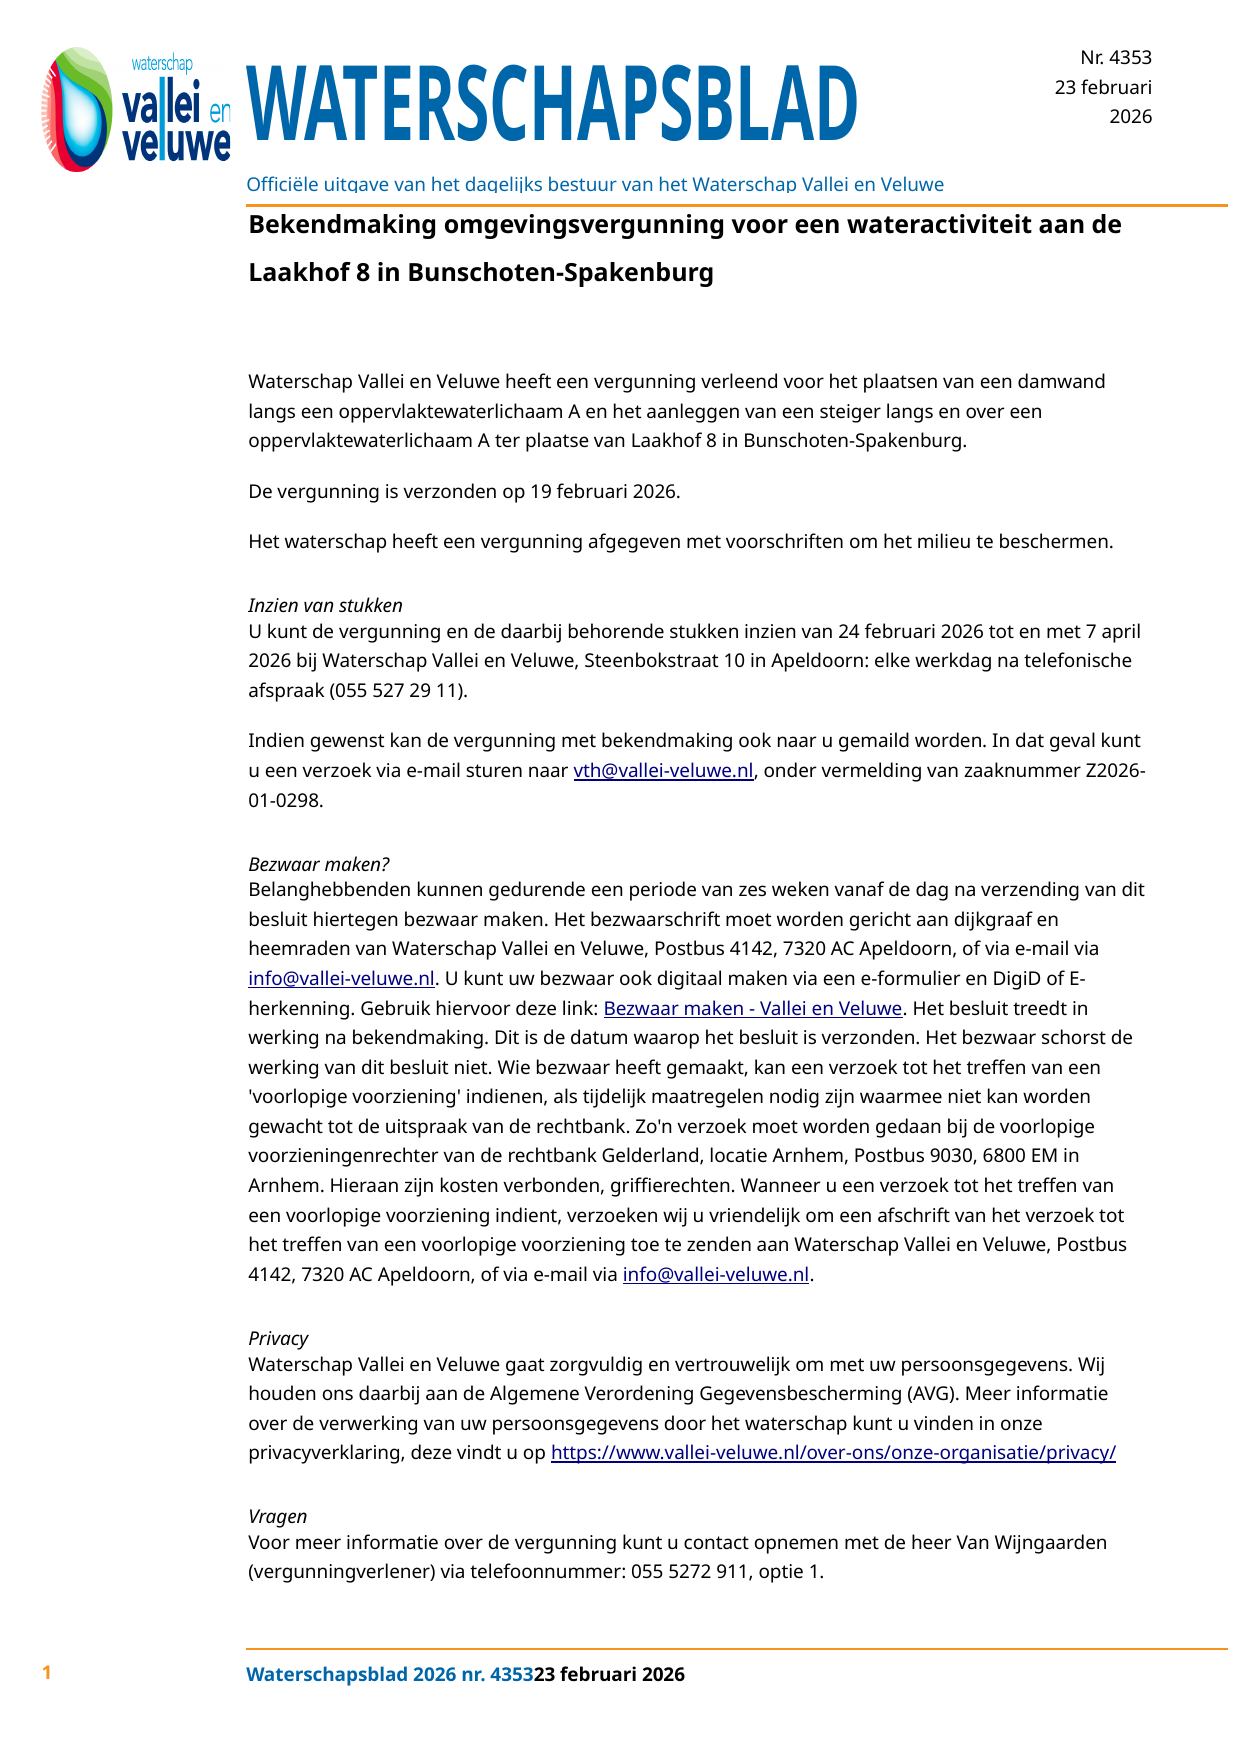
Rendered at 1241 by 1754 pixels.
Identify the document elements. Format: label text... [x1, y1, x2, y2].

text Privacy [248, 1325, 1152, 1351]
text U kunt de vergunning en de daarbij behorende stukken inzien van 24 februari 2026 tot en met 7 april 2026 bij Waterschap Vallei en Veluwe, Steenbokstraat 10 in Apeldoorn: elke werkdag na telefonische afspraak (055 527 29 11). [248, 618, 1152, 703]
text Inzien van stukken [248, 592, 1152, 618]
text Bezwaar maken? [248, 851, 1152, 876]
text Waterschap Vallei en Veluwe heeft een vergunning verleend voor het plaatsen van een damwand langs een oppervlaktewaterlichaam A en het aanleggen van een steiger langs en over een oppervlaktewaterlichaam A ter plaatse van Laakhof 8 in Bunschoten-Spakenburg. [248, 368, 1152, 453]
text Voor meer informatie over de vergunning kunt u contact opnemen met de heer Van Wijngaarden (vergunningverlener) via telefoonnummer: 055 5272 911, optie 1. [248, 1529, 1152, 1584]
text De vergunning is verzonden op 19 februari 2026. [248, 478, 1152, 504]
picture [41, 47, 231, 172]
text Indien gewenst kan de vergunning met bekendmaking ook naar u gemaild worden. In dat geval kunt u een verzoek via e-mail sturen naar vth@vallei-veluwe.nl, onder vermelding van zaaknummer Z2026-01-0298. [248, 728, 1152, 812]
text Het waterschap heeft een vergunning afgegeven met voorschriften om het milieu te beschermen. [248, 528, 1152, 554]
text Vragen [248, 1503, 1152, 1529]
text Bekendmaking omgevingsvergunning voor een wateractiviteit aan de Laakhof 8 in Bunschoten-Spakenburg [248, 207, 1152, 288]
text Waterschap Vallei en Veluwe gaat zorgvuldig en vertrouwelijk om met uw persoonsgegevens. Wij houden ons daarbij aan de Algemene Verordening Gegevensbescherming (AVG). Meer informatie over de verwerking van uw persoonsgegevens door het waterschap kunt u vinden in onze privacyverklaring, deze vindt u op https://www.vallei-veluwe.nl/over-ons/onze-organisatie/privacy/ [248, 1351, 1152, 1465]
text Belanghebbenden kunnen gedurende een periode van zes weken vanaf de dag na verzending van dit besluit hiertegen bezwaar maken. Het bezwaarschrift moet worden gericht aan dijkgraaf en heemraden van Waterschap Vallei en Veluwe, Postbus 4142, 7320 AC Apeldoorn, of via e-mail via info@vallei-veluwe.nl. U kunt uw bezwaar ook digitaal maken via een e-formulier en DigiD of E-herkenning. Gebruik hiervoor deze link: Bezwaar maken - Vallei en Veluwe. Het besluit treedt in werking na bekendmaking. Dit is de datum waarop het besluit is verzonden. Het bezwaar schorst de werking van dit besluit niet. Wie bezwaar heeft gemaakt, kan een verzoek tot het treffen van een 'voorlopige voorziening' indienen, als tijdelijk maatregelen nodig zijn waarmee niet kan worden gewacht tot de uitspraak van de rechtbank. Zo'n verzoek moet worden gedaan bij de voorlopige voorzieningenrechter van de rechtbank Gelderland, locatie Arnhem, Postbus 9030, 6800 EM in Arnhem. Hieraan zijn kosten verbonden, griffierechten. Wanneer u een verzoek tot het treffen van een voorlopige voorziening indient, verzoeken wij u vriendelijk om een afschrift van het verzoek tot het treffen van een voorlopige voorziening toe te zenden aan Waterschap Vallei en Veluwe, Postbus 4142, 7320 AC Apeldoorn, of via e-mail via info@vallei-veluwe.nl. [248, 876, 1152, 1287]
